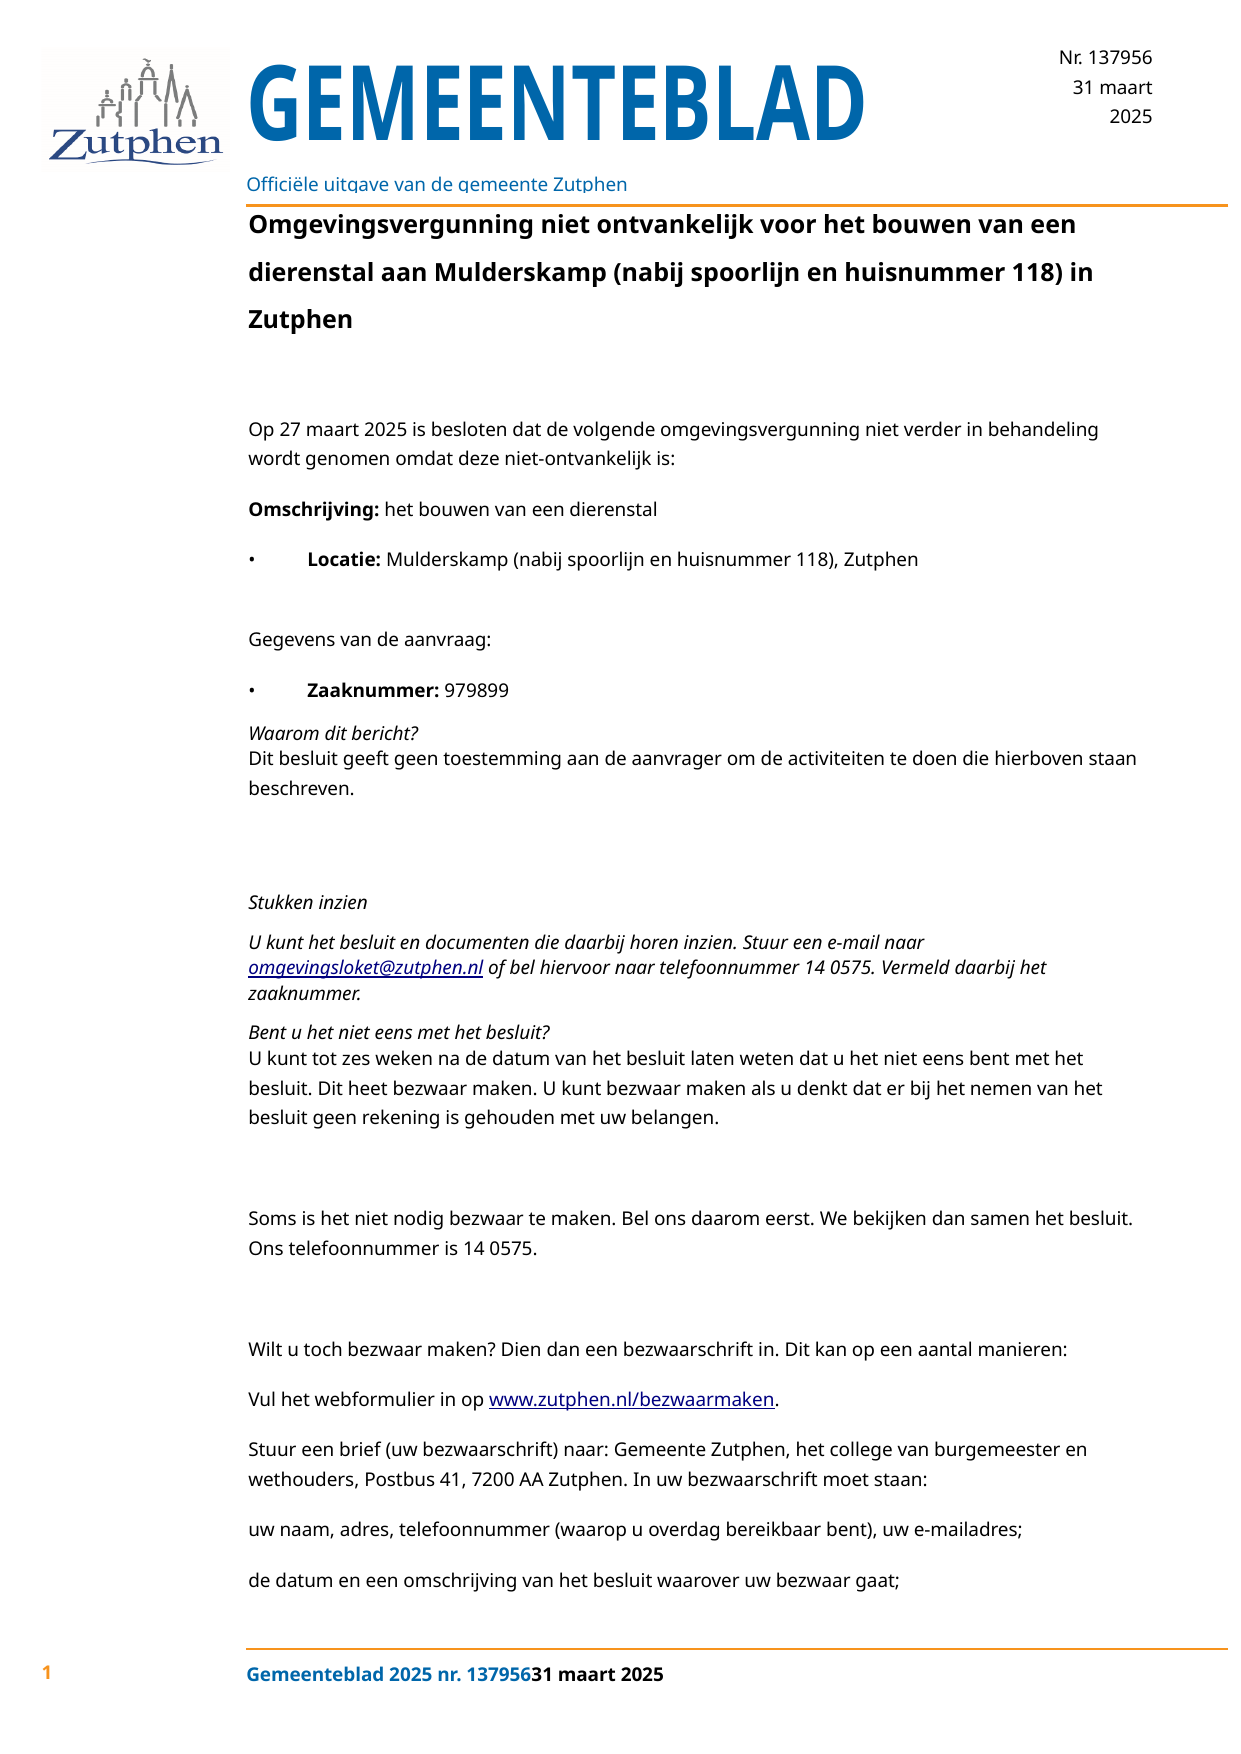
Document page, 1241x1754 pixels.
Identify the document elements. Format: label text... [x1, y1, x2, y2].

text U kunt het besluit en documenten die daarbij horen inzien. Stuur een e-mail naar omgevingsloket@zutphen.nl of bel hiervoor naar telefoonnummer 14 0575. Vermeld daarbij het zaaknummer. [248, 929, 1152, 1006]
text Soms is het niet nodig bezwaar te maken. Bel ons daarom eerst. We bekijken dan samen het besluit. Ons telefoonnummer is 14 0575. [248, 1205, 1152, 1261]
text Waarom dit bericht? [248, 720, 1152, 746]
text Wilt u toch bezwaar maken? Dien dan een bezwaarschrift in. Dit kan op een aantal manieren: [248, 1336, 1152, 1361]
text Omschrijving: het bouwen van een dierenstal [248, 496, 1152, 522]
text Vul het webformulier in op www.zutphen.nl/bezwaarmaken. [248, 1386, 1152, 1412]
text de datum en een omschrijving van het besluit waarover uw bezwaar gaat; [248, 1567, 1152, 1593]
text U kunt tot zes weken na de datum van het besluit laten weten dat u het niet eens bent met het besluit. Dit heet bezwaar maken. U kunt bezwaar maken als u denkt dat er bij het nemen van het besluit geen rekening is gehouden met uw belangen. [248, 1045, 1152, 1130]
text Gegevens van de aanvraag: [248, 626, 1152, 652]
text Omgevingsvergunning niet ontvankelijk voor het bouwen van een dierenstal aan Mulderskamp (nabij spoorlijn en huisnummer 118) in Zutphen [248, 207, 1152, 336]
text Stuur een brief (uw bezwaarschrift) naar: Gemeente Zutphen, het college van burgemeester en wethouders, Postbus 41, 7200 AA Zutphen. In uw bezwaarschrift moet staan: [248, 1437, 1152, 1492]
text Stukken inzien [248, 889, 1152, 915]
text Dit besluit geeft geen toestemming aan de aanvrager om de activiteiten te doen die hierboven staan beschreven. [248, 746, 1152, 801]
list Zaaknummer: 979899 [248, 677, 1152, 702]
text Op 27 maart 2025 is besloten dat de volgende omgevingsvergunning niet verder in behandeling wordt genomen omdat deze niet-ontvankelijk is: [248, 416, 1152, 471]
text Bent u het niet eens met het besluit? [248, 1019, 1152, 1045]
text uw naam, adres, telefoonnummer (waarop u overdag bereikbaar bent), uw e-mailadres; [248, 1517, 1152, 1542]
list Locatie: Mulderskamp (nabij spoorlijn en huisnummer 118), Zutphen [248, 546, 1152, 572]
picture [41, 47, 231, 172]
